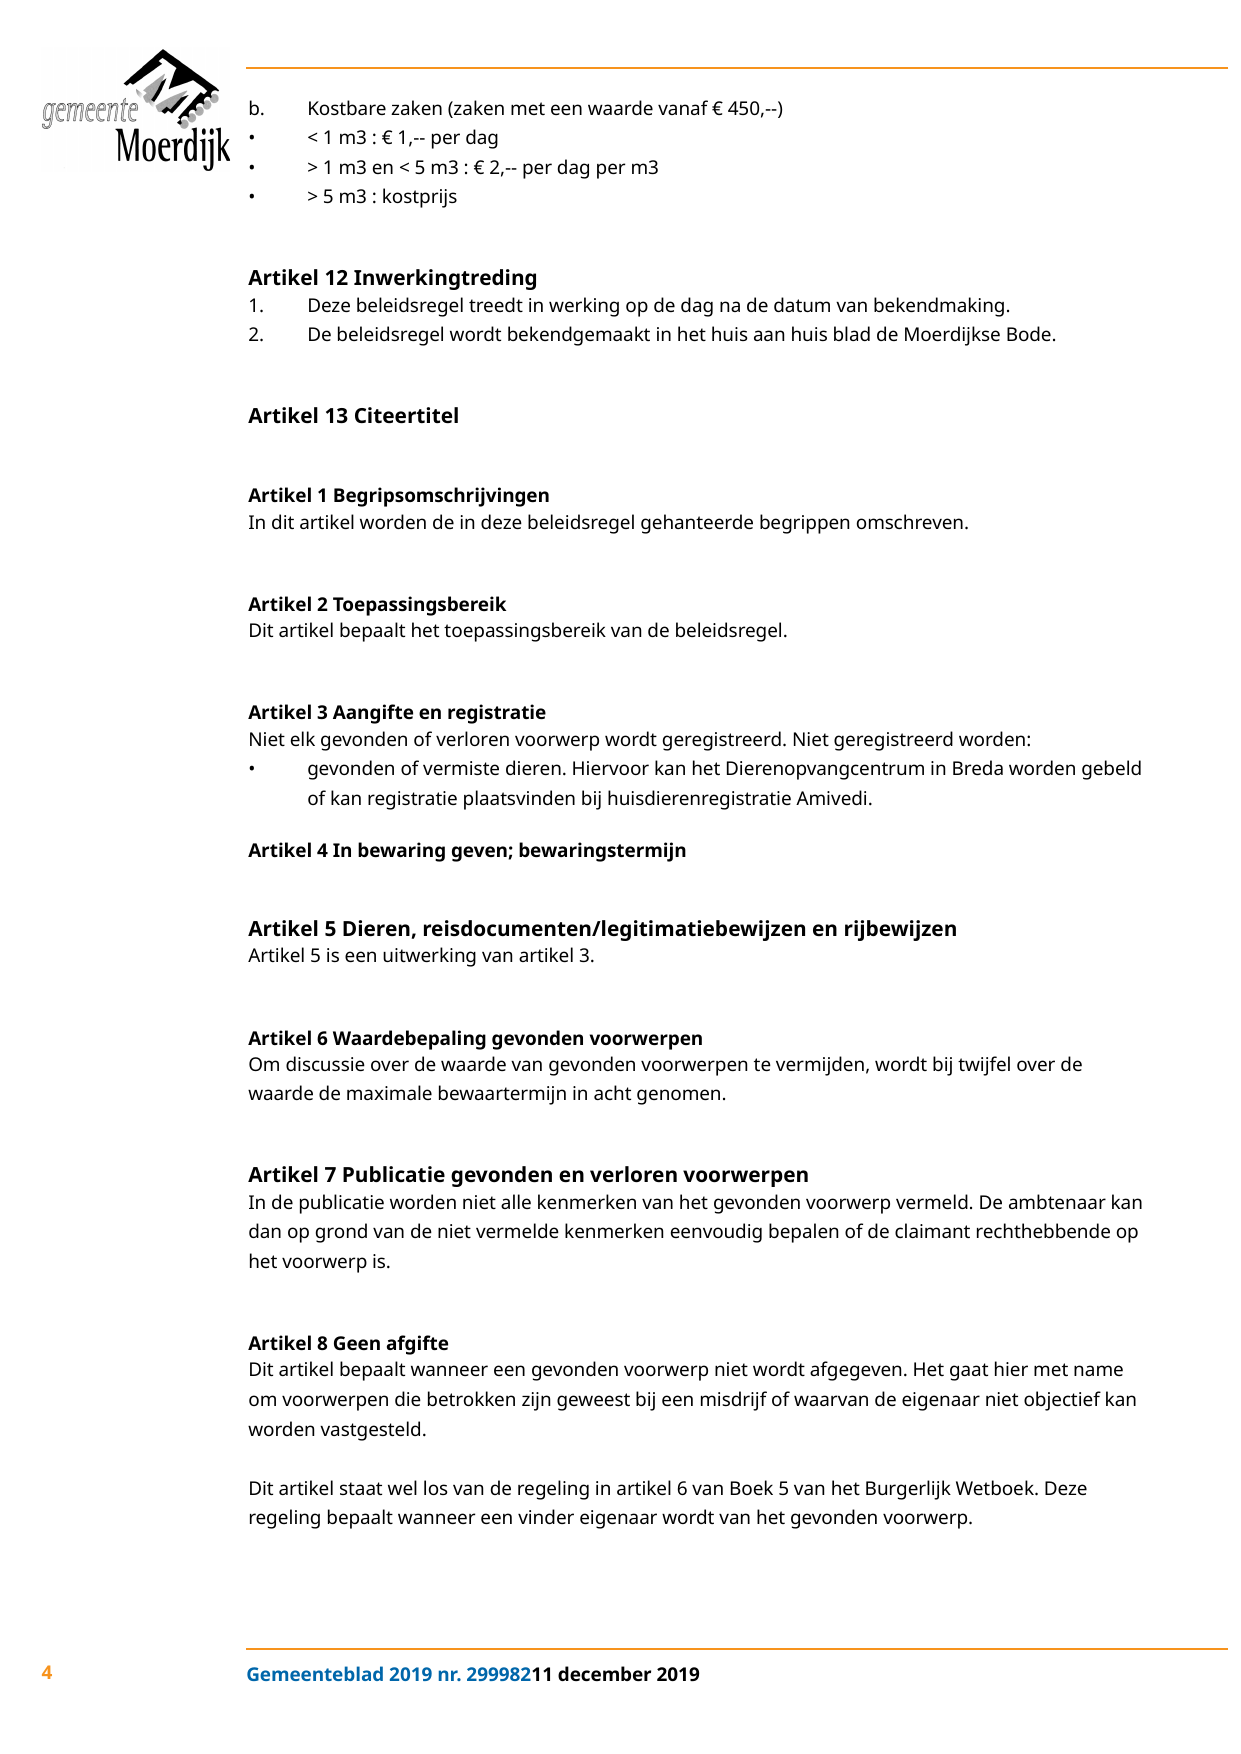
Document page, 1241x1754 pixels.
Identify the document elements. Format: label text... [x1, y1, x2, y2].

list De beleidsregel wordt bekendgemaakt in het huis aan huis blad de Moerdijkse Bode. [248, 322, 1152, 347]
text Artikel 4 In bewaring geven; bewaringstermijn [248, 835, 1152, 864]
list < 1 m3 : € 1,-- per dag [248, 124, 1152, 150]
text Artikel 6 Waardebepaling gevonden voorwerpen [248, 1023, 1152, 1051]
text Artikel 3 Aangifte en registratie [248, 697, 1152, 726]
text Artikel 5 Dieren, reisdocumenten/legitimatiebewijzen en rijbewijzen [248, 914, 1152, 943]
text Dit artikel staat wel los van de regeling in artikel 6 van Boek 5 van het Burgerlijk Wetboek. Deze regeling bepaalt wanneer een vinder eigenaar wordt van het gevonden voorwerp. [248, 1475, 1152, 1530]
text In de publicatie worden niet alle kenmerken van het gevonden voorwerp vermeld. De ambtenaar kan dan op grond van de niet vermelde kenmerken eenvoudig bepalen of de claimant rechthebbende op het voorwerp is. [248, 1189, 1152, 1274]
text Om discussie over de waarde van gevonden voorwerpen te vermijden, wordt bij twijfel over de waarde de maximale bewaartermijn in acht genomen. [248, 1051, 1152, 1106]
text Niet elk gevonden of verloren voorwerp wordt geregistreerd. Niet geregistreerd worden: [248, 726, 1152, 751]
picture [41, 47, 231, 172]
text In dit artikel worden de in deze beleidsregel gehanteerde begrippen omschreven. [248, 509, 1152, 534]
list gevonden of vermiste dieren. Hiervoor kan het Dierenopvangcentrum in Breda worden gebeld of kan registratie plaatsvinden bij huisdierenregistratie Amivedi. [248, 755, 1152, 811]
list Deze beleidsregel treedt in werking op de dag na de datum van bekendmaking. [248, 292, 1152, 318]
list > 1 m3 en < 5 m3 : € 2,-- per dag per m3 [248, 154, 1152, 180]
text Artikel 12 Inwerkingtreding [248, 263, 1152, 292]
text Artikel 2 Toepassingsbereik [248, 589, 1152, 617]
text Artikel 1 Begripsomschrijvingen [248, 480, 1152, 509]
text Dit artikel bepaalt wanneer een gevonden voorwerp niet wordt afgegeven. Het gaat hier met name om voorwerpen die betrokken zijn geweest bij een misdrijf of waarvan de eigenaar niet objectief kan worden vastgesteld. [248, 1357, 1152, 1442]
text Dit artikel bepaalt het toepassingsbereik van de beleidsregel. [248, 617, 1152, 643]
text Artikel 8 Geen afgifte [248, 1328, 1152, 1357]
text Artikel 13 Citeertitel [248, 402, 1152, 430]
list > 5 m3 : kostprijs [248, 183, 1152, 209]
text Artikel 5 is een uitwerking van artikel 3. [248, 943, 1152, 968]
text Artikel 7 Publicatie gevonden en verloren voorwerpen [248, 1161, 1152, 1189]
list Kostbare zaken (zaken met een waarde vanaf € 450,--) [248, 95, 1152, 121]
